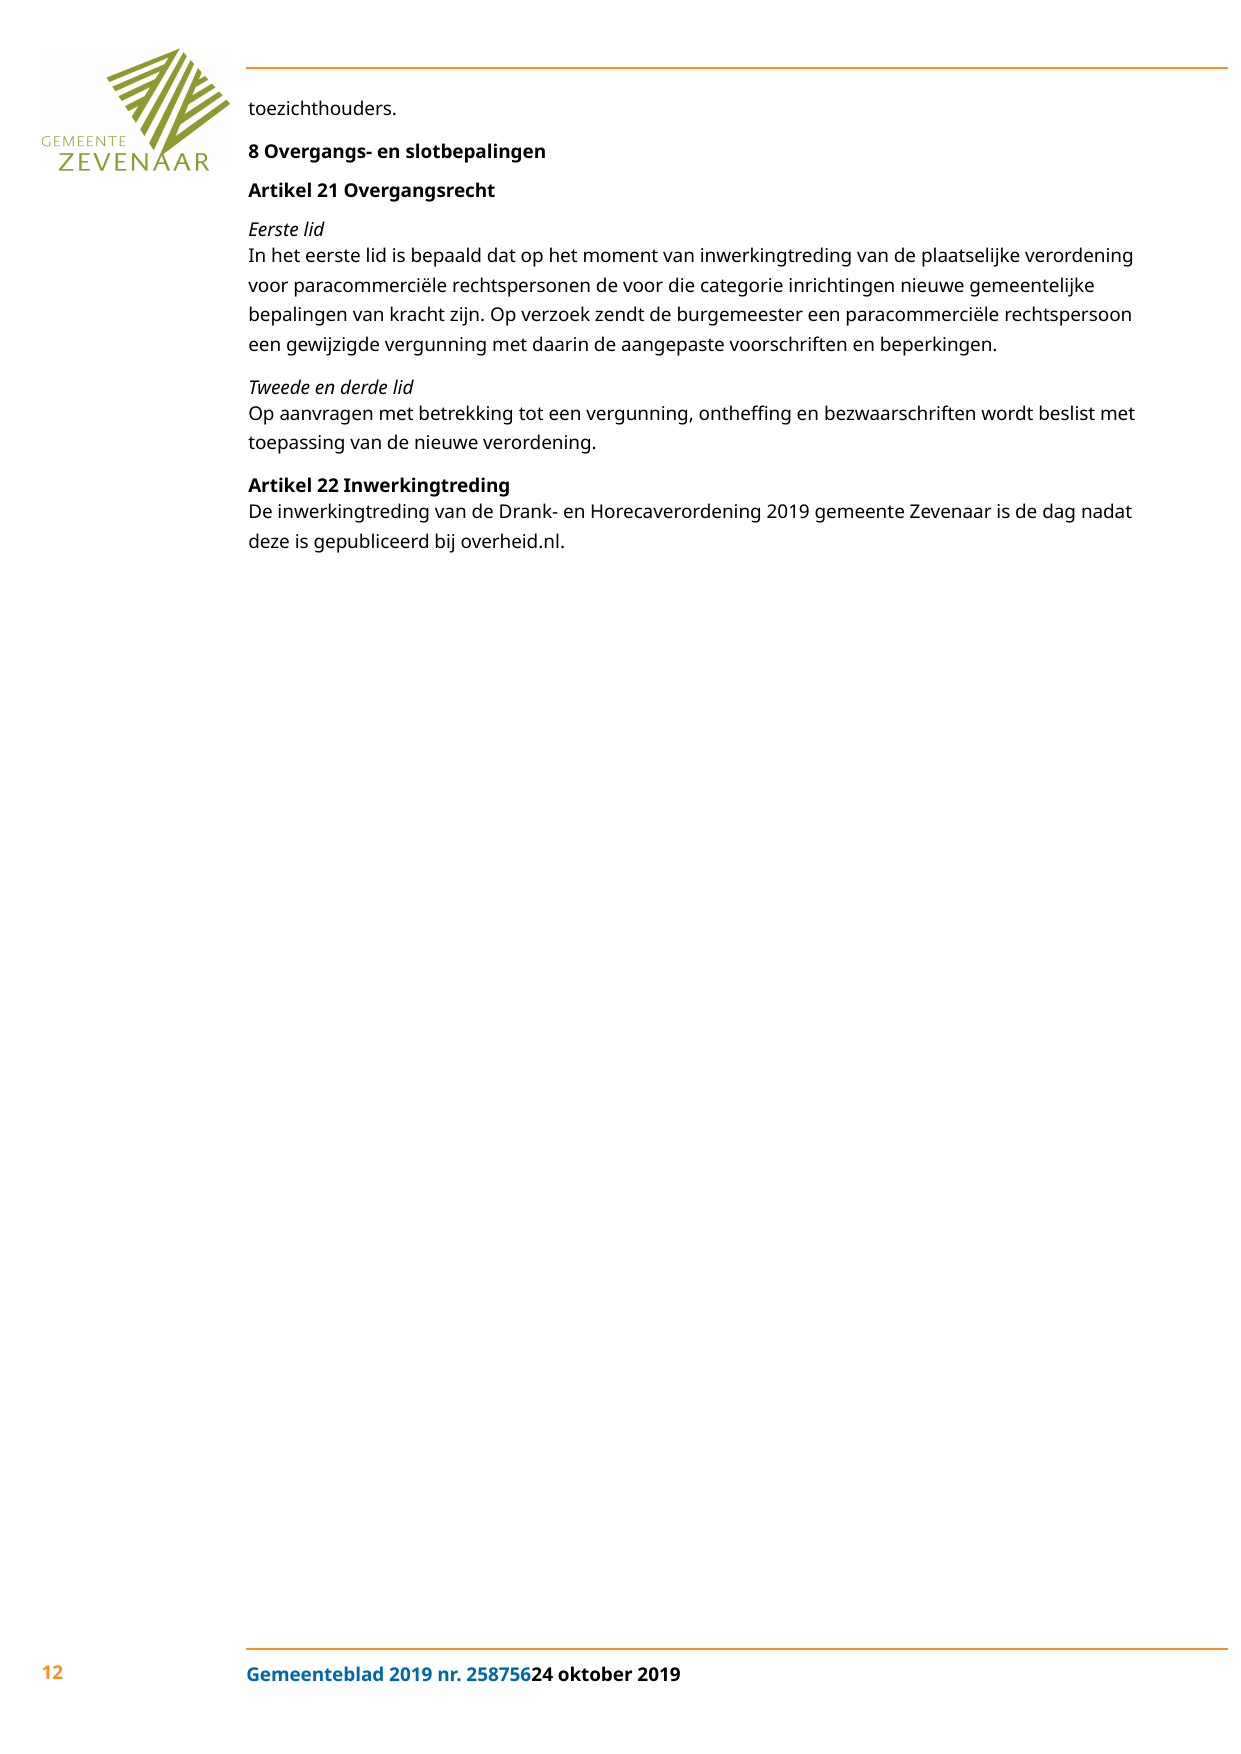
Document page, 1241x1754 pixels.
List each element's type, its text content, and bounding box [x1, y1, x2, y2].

text 8 Overgangs- en slotbepalingen [248, 138, 1152, 164]
text Op aanvragen met betrekking tot een vergunning, ontheffing en bezwaarschriften wordt beslist met toepassing van de nieuwe verordening. [248, 400, 1152, 455]
picture [41, 47, 231, 172]
text Artikel 22 Inwerkingtreding [248, 472, 1152, 498]
text De inwerkingtreding van de Drank- en Horecaverordening 2019 gemeente Zevenaar is de dag nadat deze is gepubliceerd bij overheid.nl. [248, 498, 1152, 553]
text Artikel 21 Overgangsrecht [248, 177, 1152, 203]
text In het eerste lid is bepaald dat op het moment van inwerkingtreding van de plaatselijke verordening voor paracommerciële rechtspersonen de voor die categorie inrichtingen nieuwe gemeentelijke bepalingen van kracht zijn. Op verzoek zendt de burgemeester een paracommerciële rechtspersoon een gewijzigde vergunning met daarin de aangepaste voorschriften en beperkingen. [248, 242, 1152, 357]
text Eerste lid [248, 216, 1152, 242]
text Tweede en derde lid [248, 374, 1152, 400]
text toezichthouders. [248, 95, 1152, 121]
